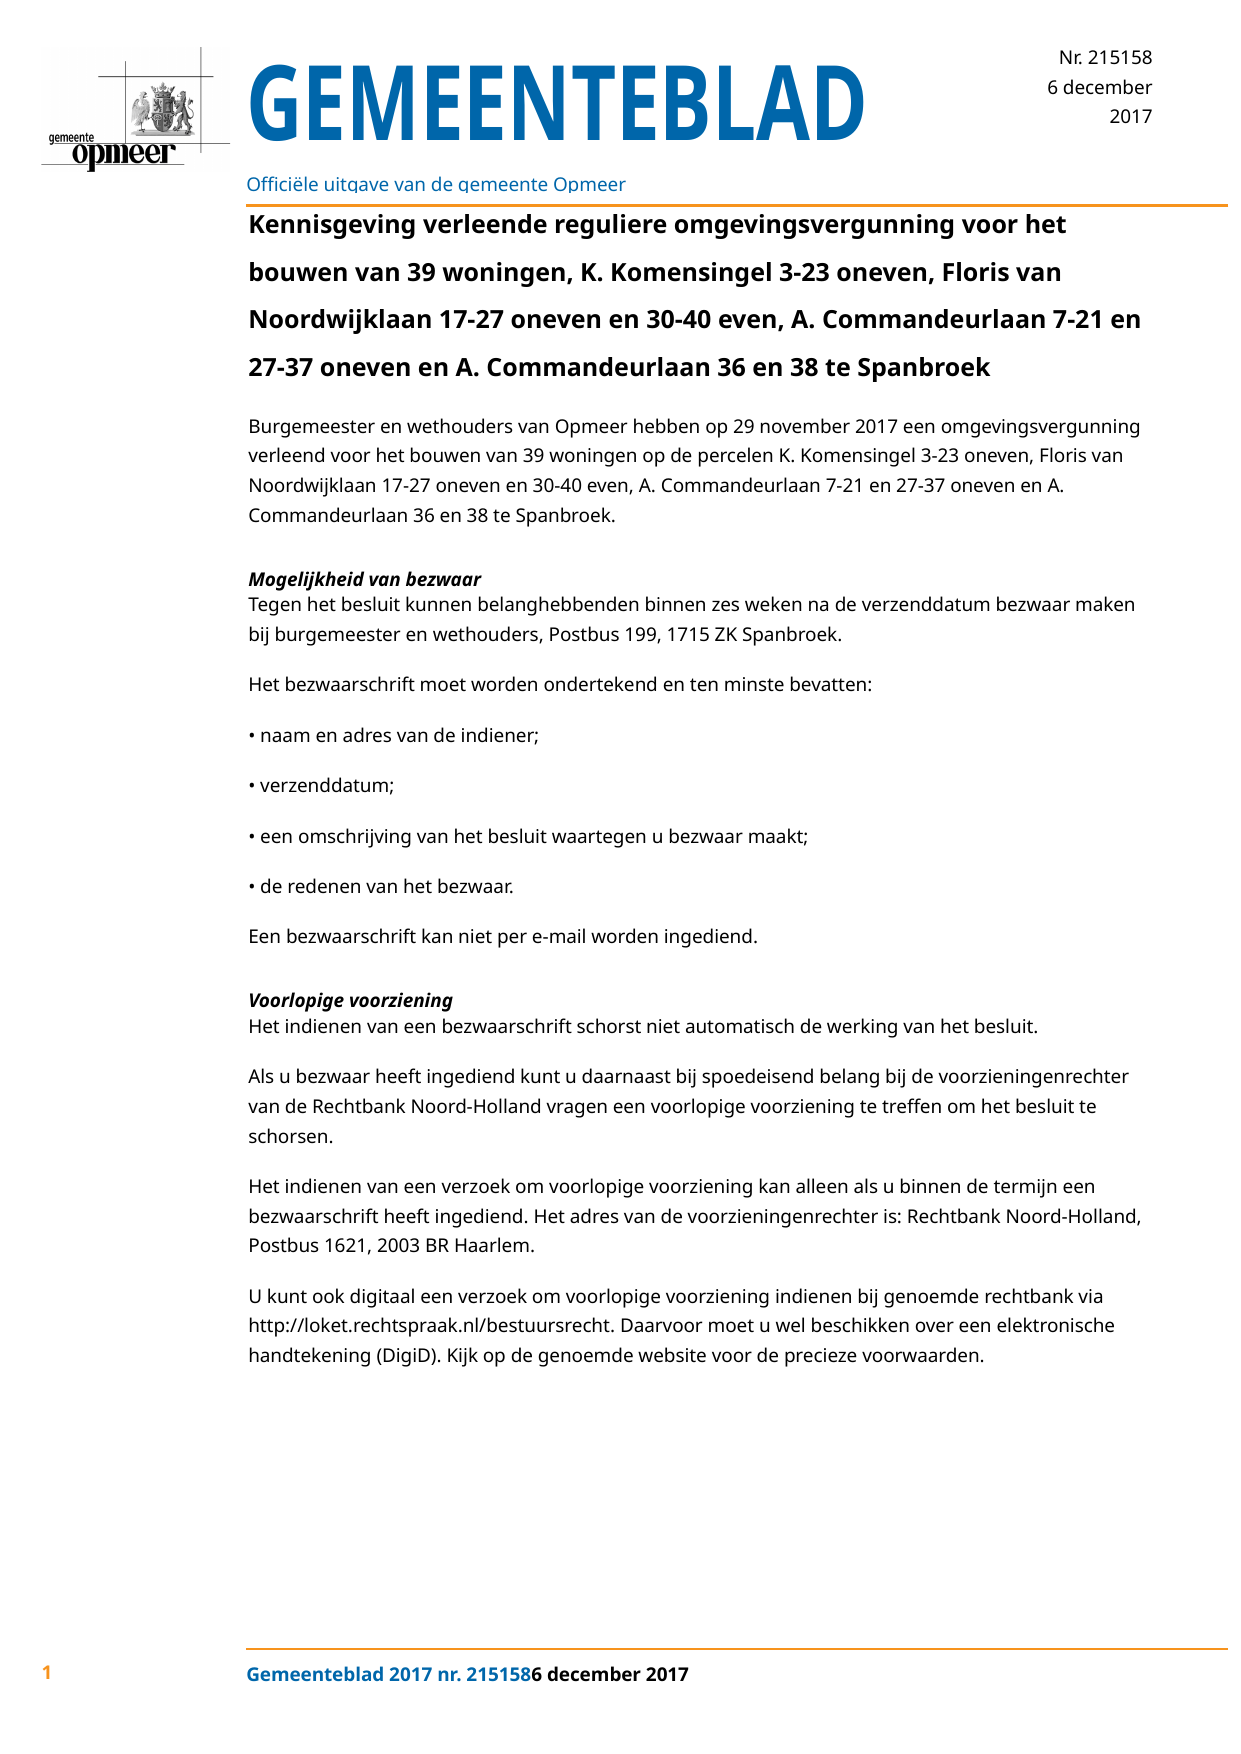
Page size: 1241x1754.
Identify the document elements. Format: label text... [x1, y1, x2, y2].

text • een omschrijving van het besluit waartegen u bezwaar maakt; [248, 823, 1152, 848]
text U kunt ook digitaal een verzoek om voorlopige voorziening indienen bij genoemde rechtbank via http://loket.rechtspraak.nl/bestuursrecht. Daarvoor moet u wel beschikken over een elektronische handtekening (DigiD). Kijk op de genoemde website voor de precieze voorwaarden. [248, 1283, 1152, 1368]
picture [41, 47, 231, 172]
text • verzenddatum; [248, 772, 1152, 798]
text Mogelijkheid van bezwaar [248, 566, 1152, 592]
text Het indienen van een bezwaarschrift schorst niet automatisch de werking van het besluit. [248, 1013, 1152, 1039]
text Een bezwaarschrift kan niet per e-mail worden ingediend. [248, 924, 1152, 949]
text Het bezwaarschrift moet worden ondertekend en ten minste bevatten: [248, 672, 1152, 697]
text Burgemeester en wethouders van Opmeer hebben op 29 november 2017 een omgevingsvergunning verleend voor het bouwen van 39 woningen op de percelen K. Komensingel 3-23 oneven, Floris van Noordwijklaan 17-27 oneven en 30-40 even, A. Commandeurlaan 7-21 en 27-37 oneven en A. Commandeurlaan 36 en 38 te Spanbroek. [248, 413, 1152, 528]
text Voorlopige voorziening [248, 988, 1152, 1013]
text Als u bezwaar heeft ingediend kunt u daarnaast bij spoedeisend belang bij de voorzieningenrechter van de Rechtbank Noord-Holland vragen een voorlopige voorziening te treffen om het besluit te schorsen. [248, 1064, 1152, 1149]
text Kennisgeving verleende reguliere omgevingsvergunning voor het bouwen van 39 woningen, K. Komensingel 3-23 oneven, Floris van Noordwijklaan 17-27 oneven en 30-40 even, A. Commandeurlaan 7-21 en 27-37 oneven en A. Commandeurlaan 36 en 38 te Spanbroek [248, 207, 1152, 384]
text Tegen het besluit kunnen belanghebbenden binnen zes weken na de verzenddatum bezwaar maken bij burgemeester en wethouders, Postbus 199, 1715 ZK Spanbroek. [248, 592, 1152, 647]
text • naam en adres van de indiener; [248, 722, 1152, 748]
text • de redenen van het bezwaar. [248, 873, 1152, 899]
text Het indienen van een verzoek om voorlopige voorziening kan alleen als u binnen de termijn een bezwaarschrift heeft ingediend. Het adres van de voorzieningenrechter is: Rechtbank Noord-Holland, Postbus 1621, 2003 BR Haarlem. [248, 1173, 1152, 1258]
